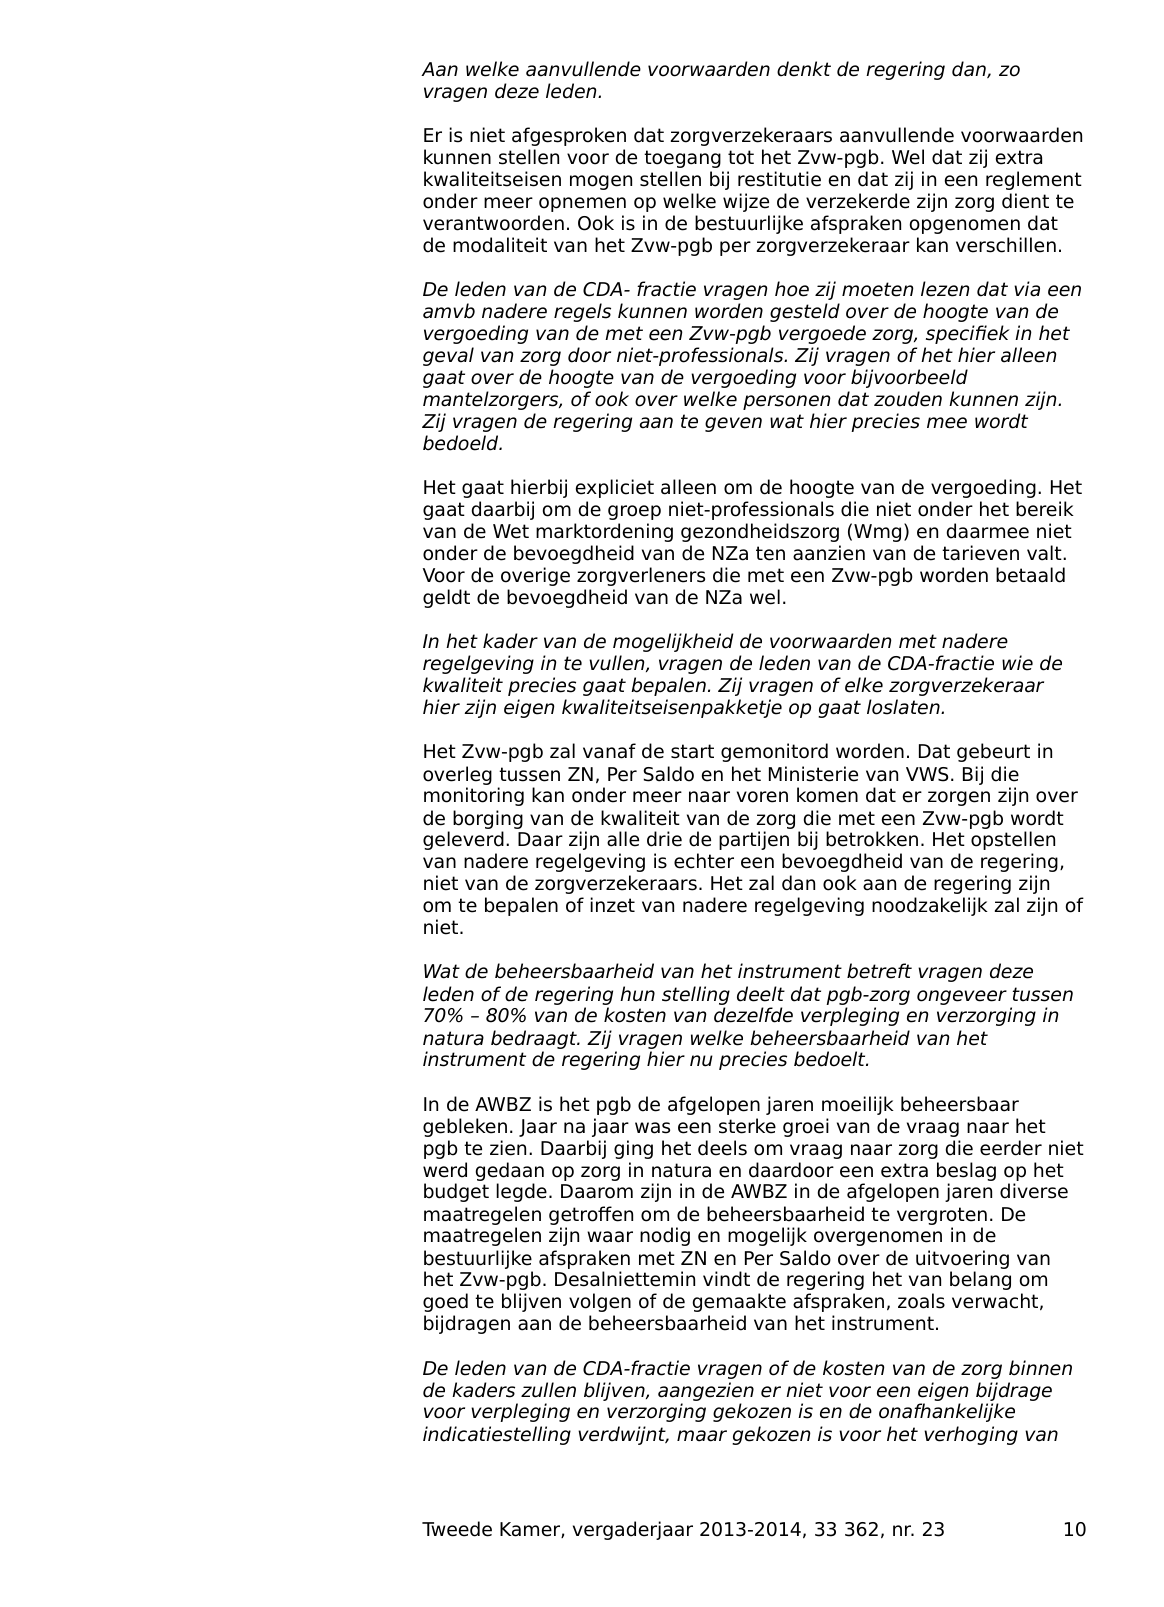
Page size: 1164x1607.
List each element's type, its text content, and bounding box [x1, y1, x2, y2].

text De leden van de CDA- fractie vragen hoe zij moeten lezen dat via een amvb nadere regels kunnen worden gesteld over de hoogte van de vergoeding van de met een Zvw-pgb vergoede zorg, specifiek in het geval van zorg door niet-professionals. Zij vragen of het hier alleen gaat over de hoogte van de vergoeding voor bijvoorbeeld mantelzorgers, of ook over welke personen dat zouden kunnen zijn. Zij vragen de regering aan te geven wat hier precies mee wordt bedoeld. [422, 279, 1087, 455]
text Wat de beheersbaarheid van het instrument betreft vragen deze leden of de regering hun stelling deelt dat pgb-zorg ongeveer tussen 70% – 80% van de kosten van dezelfde verpleging en verzorging in natura bedraagt. Zij vragen welke beheersbaarheid van het instrument de regering hier nu precies bedoelt. [422, 961, 1087, 1071]
text Aan welke aanvullende voorwaarden denkt de regering dan, zo vragen deze leden. [422, 59, 1087, 103]
text Het Zvw-pgb zal vanaf de start gemonitord worden. Dat gebeurt in overleg tussen ZN, Per Saldo en het Ministerie van VWS. Bij die monitoring kan onder meer naar voren komen dat er zorgen zijn over de borging van de kwaliteit van de zorg die met een Zvw-pgb wordt geleverd. Daar zijn alle drie de partijen bij betrokken. Het opstellen van nadere regelgeving is echter een bevoegdheid van de regering, niet van de zorgverzekeraars. Het zal dan ook aan de regering zijn om te bepalen of inzet van nadere regelgeving noodzakelijk zal zijn of niet. [422, 741, 1087, 939]
text Er is niet afgesproken dat zorgverzekeraars aanvullende voorwaarden kunnen stellen voor de toegang tot het Zvw-pgb. Wel dat zij extra kwaliteitseisen mogen stellen bij restitutie en dat zij in een reglement onder meer opnemen op welke wijze de verzekerde zijn zorg dient te verantwoorden. Ook is in de bestuurlijke afspraken opgenomen dat de modaliteit van het Zvw-pgb per zorgverzekeraar kan verschillen. [422, 125, 1087, 257]
text De leden van de CDA-fractie vragen of de kosten van de zorg binnen de kaders zullen blijven, aangezien er niet voor een eigen bijdrage voor verpleging en verzorging gekozen is en de onafhankelijke indicatiestelling verdwijnt, maar gekozen is voor het verhoging van [422, 1357, 1087, 1445]
text In het kader van de mogelijkheid de voorwaarden met nadere regelgeving in te vullen, vragen de leden van de CDA-fractie wie de kwaliteit precies gaat bepalen. Zij vragen of elke zorgverzekeraar hier zijn eigen kwaliteitseisenpakketje op gaat loslaten. [422, 631, 1087, 719]
text Het gaat hierbij expliciet alleen om de hoogte van de vergoeding. Het gaat daarbij om de groep niet-professionals die niet onder het bereik van de Wet marktordening gezondheidszorg (Wmg) en daarmee niet onder de bevoegdheid van de NZa ten aanzien van de tarieven valt. Voor de overige zorgverleners die met een Zvw-pgb worden betaald geldt de bevoegdheid van de NZa wel. [422, 477, 1087, 609]
text In de AWBZ is het pgb de afgelopen jaren moeilijk beheersbaar gebleken. Jaar na jaar was een sterke groei van de vraag naar het pgb te zien. Daarbij ging het deels om vraag naar zorg die eerder niet werd gedaan op zorg in natura en daardoor een extra beslag op het budget legde. Daarom zijn in de AWBZ in de afgelopen jaren diverse maatregelen getroffen om de beheersbaarheid te vergroten. De maatregelen zijn waar nodig en mogelijk overgenomen in de bestuurlijke afspraken met ZN en Per Saldo over de uitvoering van het Zvw-pgb. Desalniettemin vindt de regering het van belang om goed te blijven volgen of de gemaakte afspraken, zoals verwacht, bijdragen aan de beheersbaarheid van het instrument. [422, 1093, 1087, 1335]
